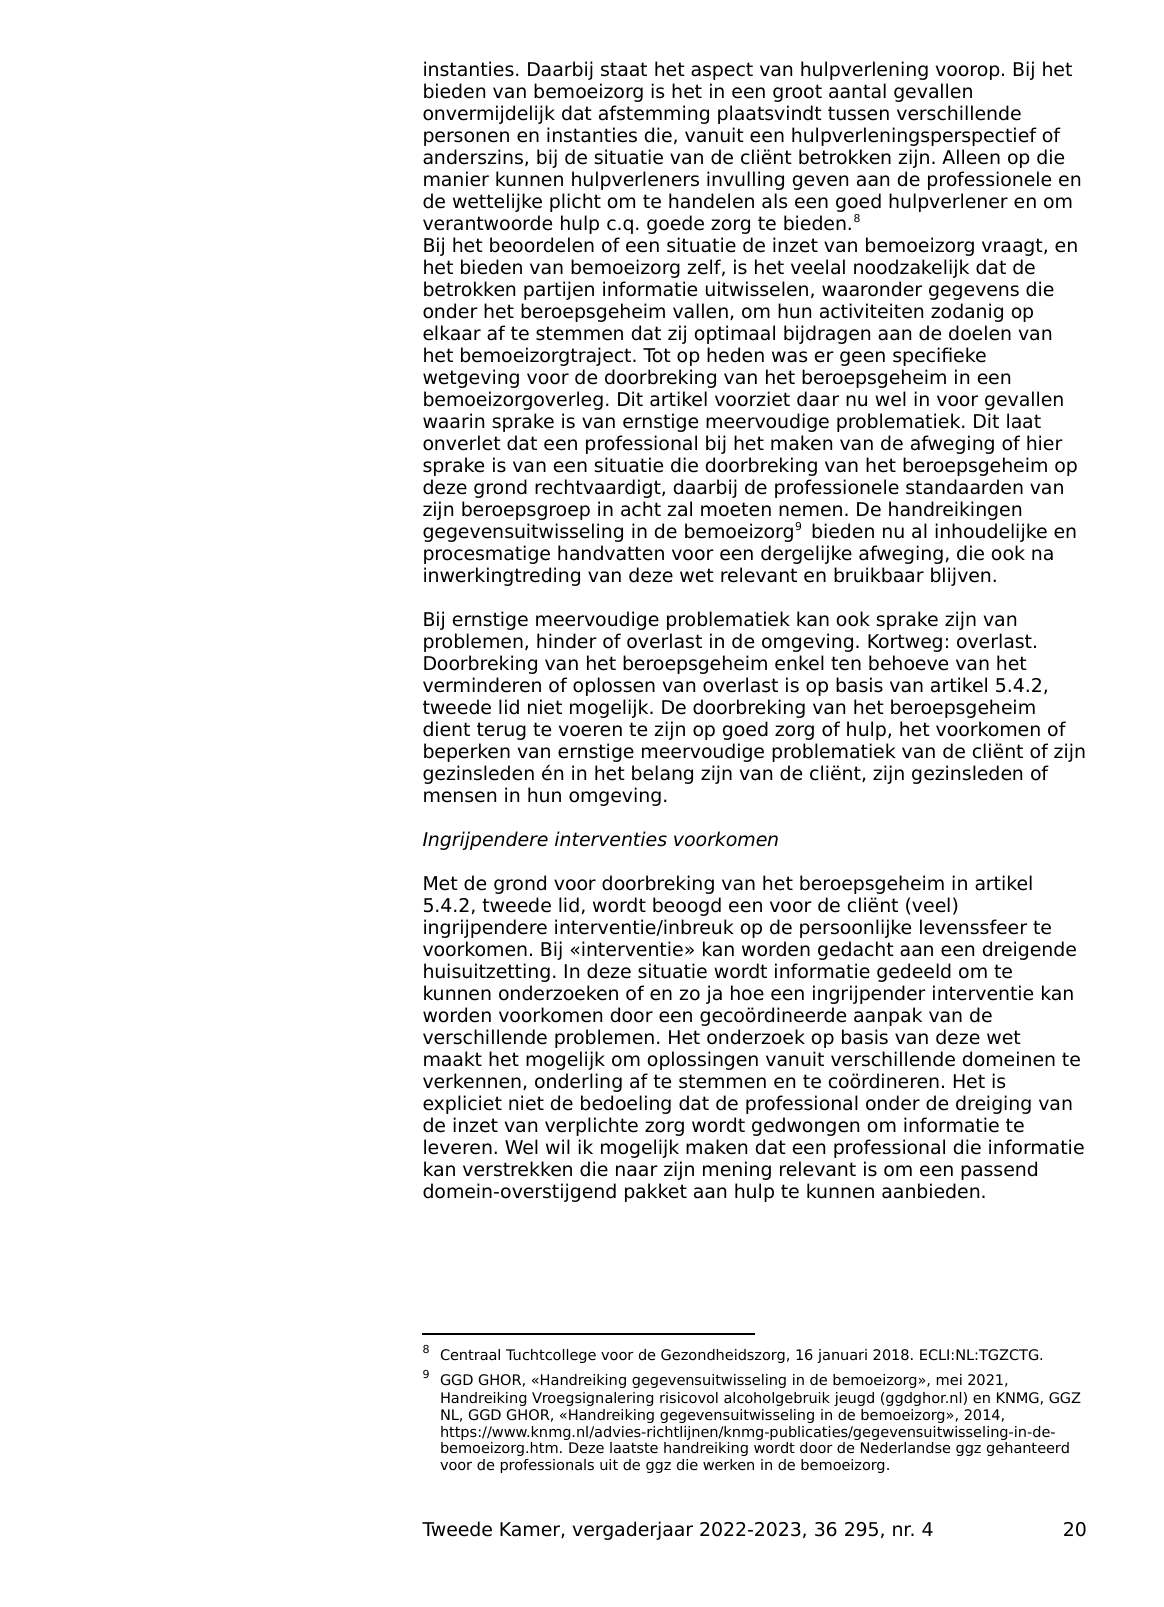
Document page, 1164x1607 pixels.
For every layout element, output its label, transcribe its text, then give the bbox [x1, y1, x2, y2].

subtitle Ingrijpendere interventies voorkomen [422, 829, 1087, 851]
text GGD GHOR, «Handreiking gegevensuitwisseling in de bemoeizorg», mei 2021, Handreiking Vroegsignalering risicovol alcoholgebruik jeugd (ggdghor.nl) en KNMG, GGZ NL, GGD GHOR, «Handreiking gegevensuitwisseling in de bemoeizorg», 2014, https://www.knmg.nl/advies-richtlijnen/knmg-publicaties/gegevensuitwisseling-in-de-bemoeizorg.htm. Deze laatste handreiking wordt door de Nederlandse ggz gehanteerd voor de professionals uit de ggz die werken in de bemoeizorg. [422, 1368, 1087, 1474]
text Bij ernstige meervoudige problematiek kan ook sprake zijn van problemen, hinder of overlast in de omgeving. Kortweg: overlast. Doorbreking van het beroepsgeheim enkel ten behoeve van het verminderen of oplossen van overlast is op basis van artikel 5.4.2, tweede lid niet mogelijk. De doorbreking van het beroepsgeheim dient terug te voeren te zijn op goed zorg of hulp, het voorkomen of beperken van ernstige meervoudige problematiek van de cliënt of zijn gezinsleden én in het belang zijn van de cliënt, zijn gezinsleden of mensen in hun omgeving. [422, 609, 1087, 807]
text Met de grond voor doorbreking van het beroepsgeheim in artikel 5.4.2, tweede lid, wordt beoogd een voor de cliënt (veel) ingrijpendere interventie/inbreuk op de persoonlijke levenssfeer te voorkomen. Bij «interventie» kan worden gedacht aan een dreigende huisuitzetting. In deze situatie wordt informatie gedeeld om te kunnen onderzoeken of en zo ja hoe een ingrijpender interventie kan worden voorkomen door een gecoördineerde aanpak van de verschillende problemen. Het onderzoek op basis van deze wet maakt het mogelijk om oplossingen vanuit verschillende domeinen te verkennen, onderling af te stemmen en te coördineren. Het is expliciet niet de bedoeling dat de professional onder de dreiging van de inzet van verplichte zorg wordt gedwongen om informatie te leveren. Wel wil ik mogelijk maken dat een professional die informatie kan verstrekken die naar zijn mening relevant is om een passend domein-overstijgend pakket aan hulp te kunnen aanbieden. [422, 873, 1087, 1203]
text instanties. Daarbij staat het aspect van hulpverlening voorop. Bij het bieden van bemoeizorg is het in een groot aantal gevallen onvermijdelijk dat afstemming plaatsvindt tussen verschillende personen en instanties die, vanuit een hulpverleningsperspectief of anderszins, bij de situatie van de cliënt betrokken zijn. Alleen op die manier kunnen hulpverleners invulling geven aan de professionele en de wettelijke plicht om te handelen als een goed hulpverlener en om verantwoorde hulp c.q. goede zorg te bieden. [422, 59, 1087, 235]
text Centraal Tuchtcollege voor de Gezondheidszorg, 16 januari 2018. ECLI:NL:TGZCTG. [422, 1343, 1087, 1365]
text Bij het beoordelen of een situatie de inzet van bemoeizorg vraagt, en het bieden van bemoeizorg zelf, is het veelal noodzakelijk dat de betrokken partijen informatie uitwisselen, waaronder gegevens die onder het beroepsgeheim vallen, om hun activiteiten zodanig op elkaar af te stemmen dat zij optimaal bijdragen aan de doelen van het bemoeizorgtraject. Tot op heden was er geen specifieke wetgeving voor de doorbreking van het beroepsgeheim in een bemoeizorgoverleg. Dit artikel voorziet daar nu wel in voor gevallen waarin sprake is van ernstige meervoudige problematiek. Dit laat onverlet dat een professional bij het maken van de afweging of hier sprake is van een situatie die doorbreking van het beroepsgeheim op deze grond rechtvaardigt, daarbij de professionele standaarden van zijn beroepsgroep in acht zal moeten nemen. De handreikingen gegevensuitwisseling in de bemoeizorg bieden nu al inhoudelijke en procesmatige handvatten voor een dergelijke afweging, die ook na inwerkingtreding van deze wet relevant en bruikbaar blijven. [422, 235, 1087, 587]
